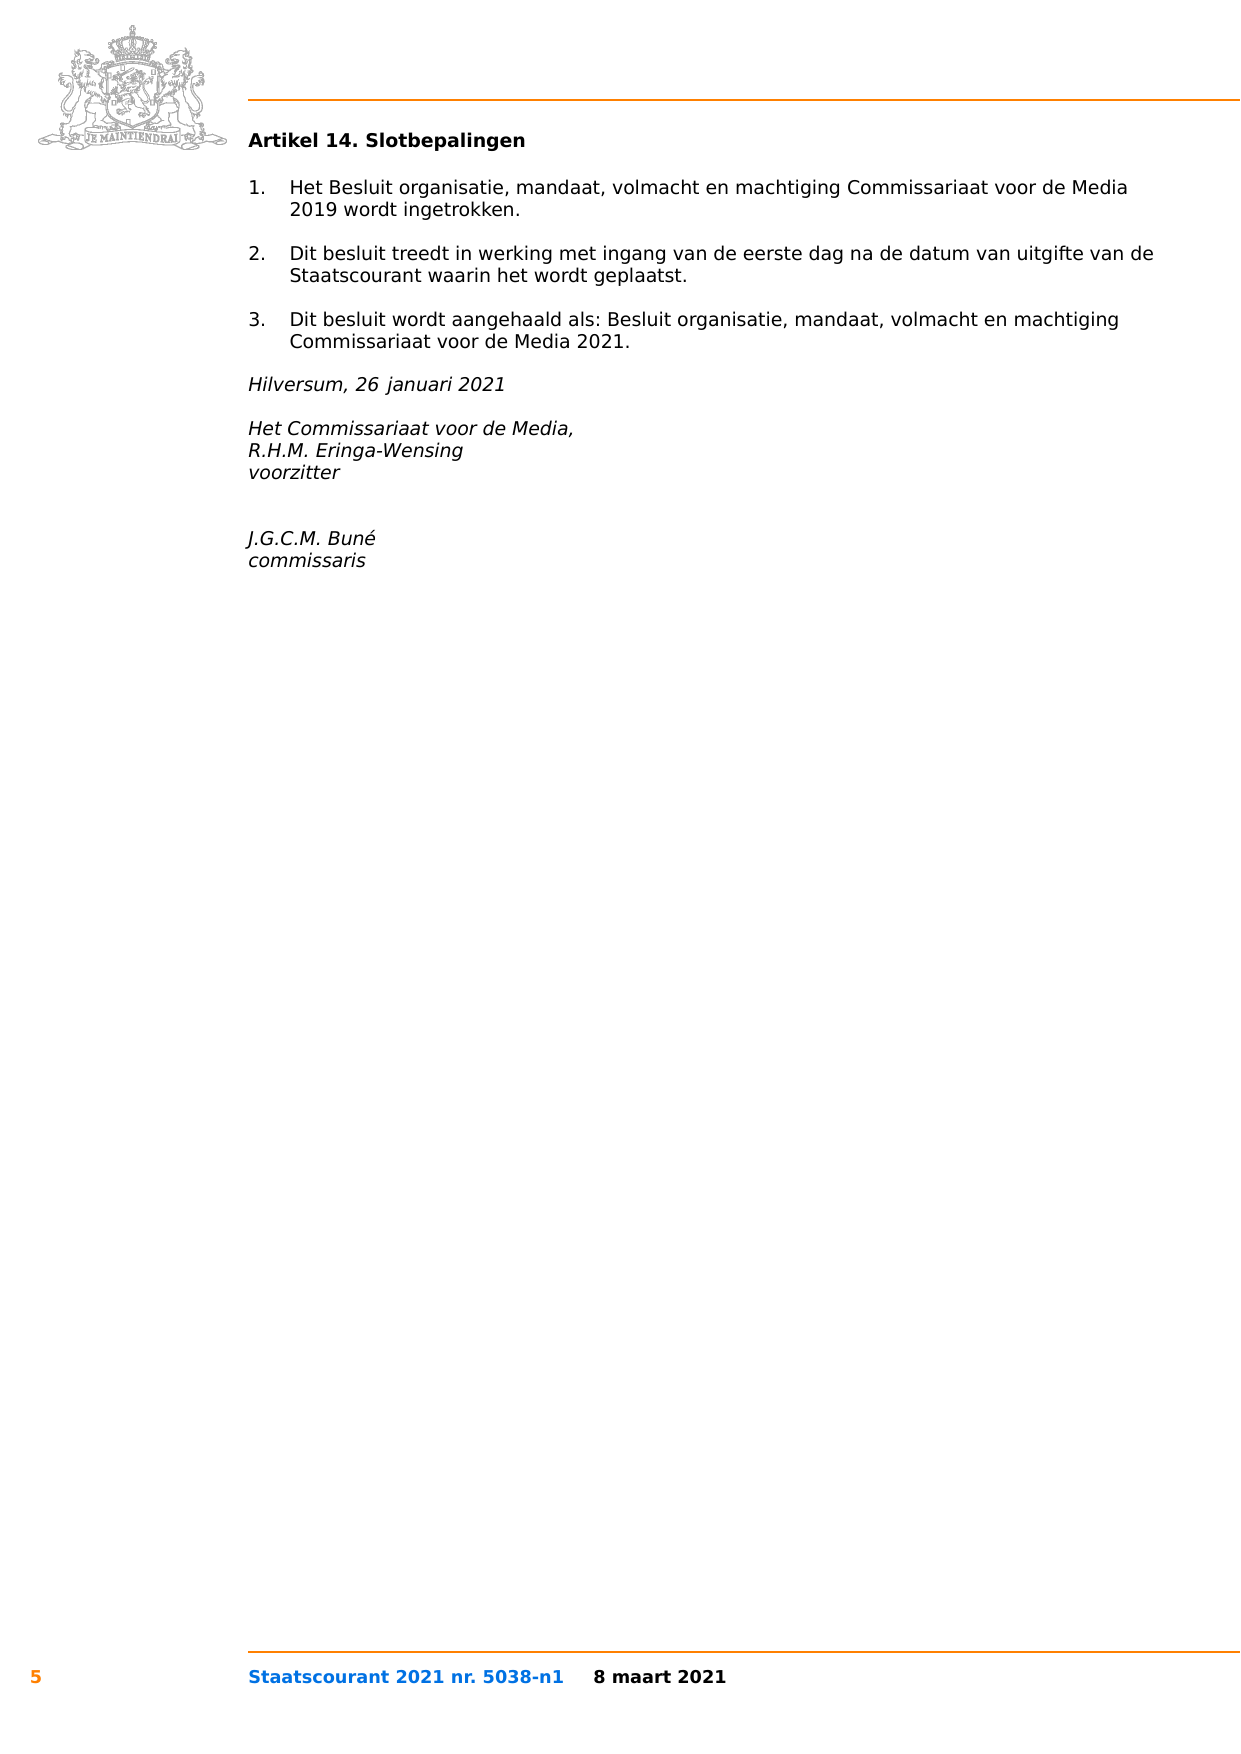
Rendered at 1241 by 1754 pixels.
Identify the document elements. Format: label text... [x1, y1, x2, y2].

text 3. Dit besluit wordt aangehaald als: Besluit organisatie, mandaat, volmacht en machtiging Commissariaat voor de Media 2021. [248, 308, 1163, 352]
text J.G.C.M. Buné commissaris [248, 506, 1163, 572]
subtitle Artikel 14. Slotbepalingen [248, 130, 1163, 152]
text 2. Dit besluit treedt in werking met ingang van de eerste dag na de datum van uitgifte van de Staatscourant waarin het wordt geplaatst. [248, 243, 1163, 287]
text 1. Het Besluit organisatie, mandaat, volmacht en machtiging Commissariaat voor de Media 2019 wordt ingetrokken. [248, 177, 1163, 221]
picture [38, 25, 227, 150]
text Hilversum, 26 januari 2021 [248, 374, 1163, 396]
text Het Commissariaat voor de Media, R.H.M. Eringa-Wensing voorzitter [248, 418, 1163, 484]
